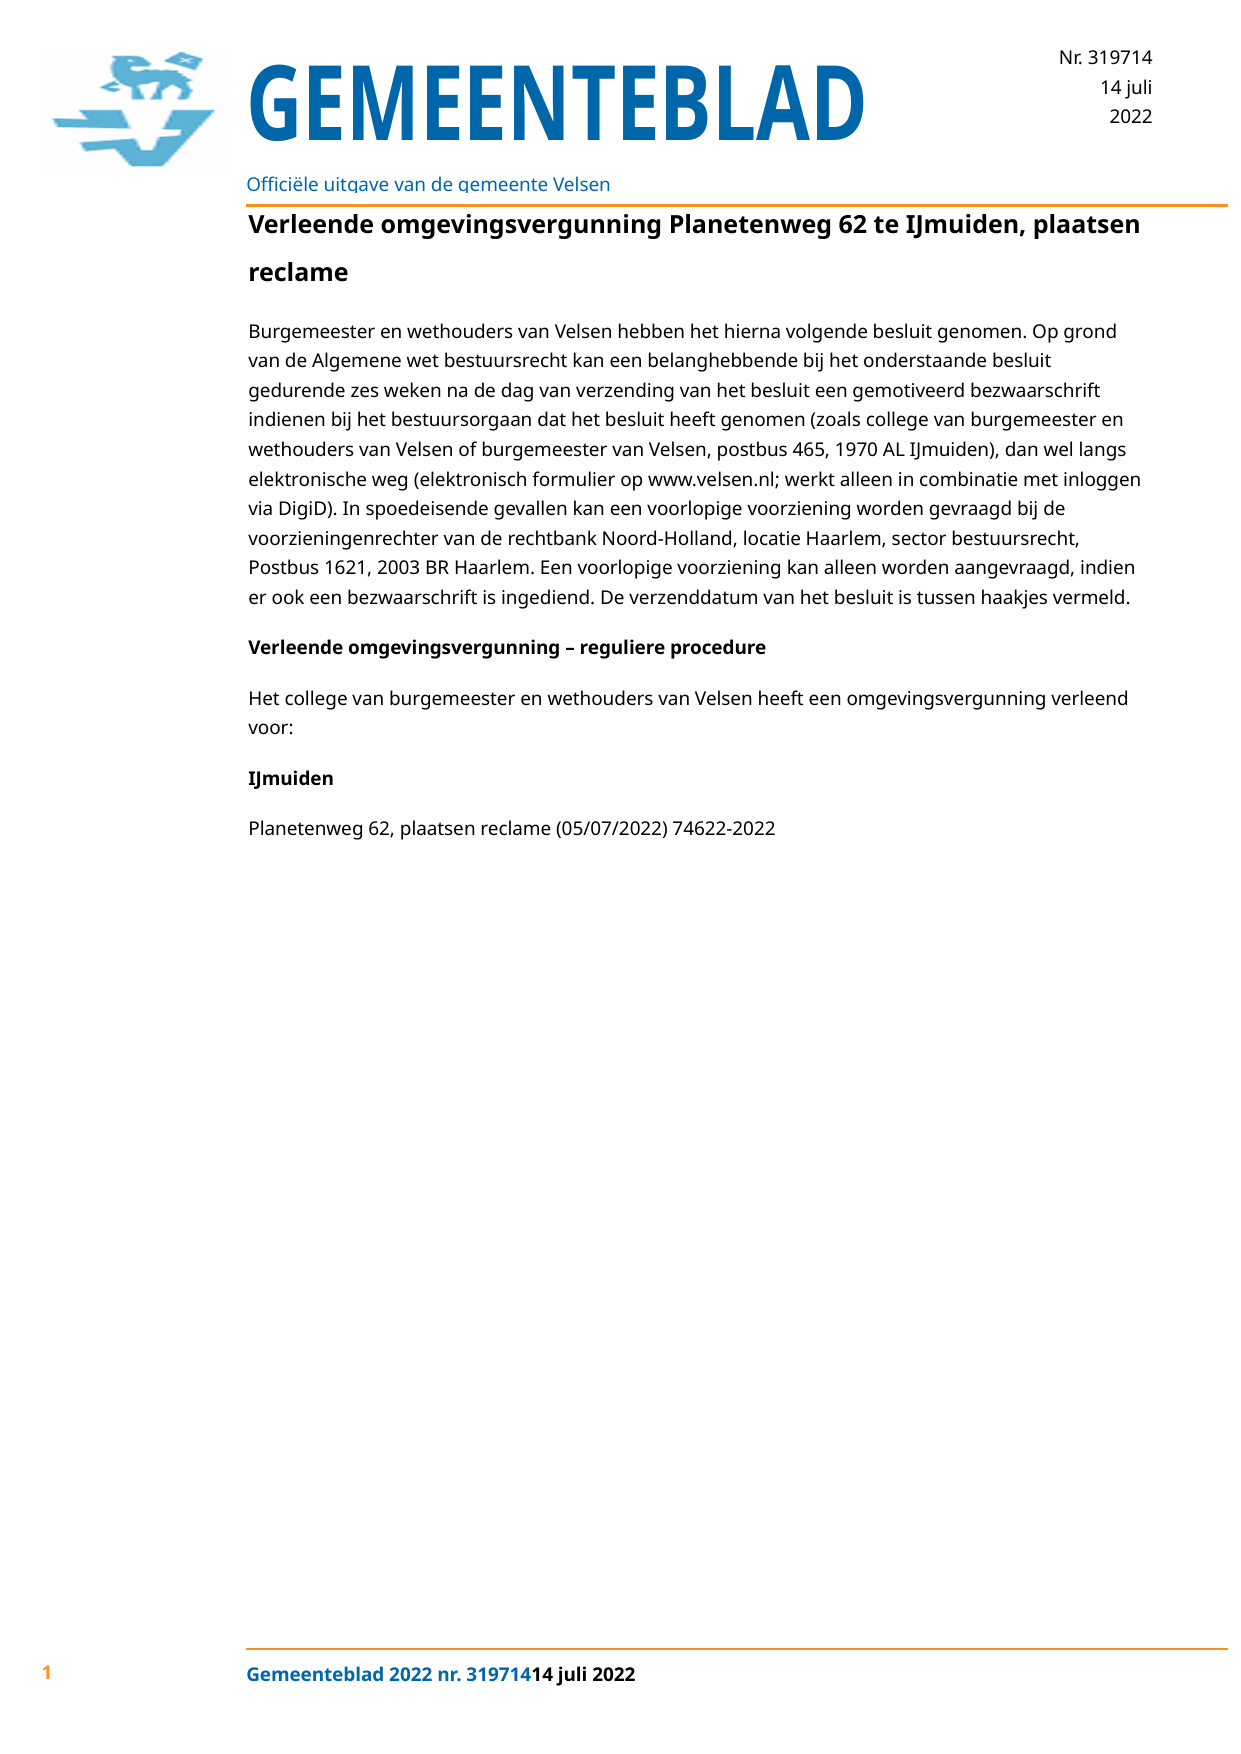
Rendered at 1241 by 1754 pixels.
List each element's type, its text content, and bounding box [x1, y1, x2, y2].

picture [41, 47, 231, 172]
text IJmuiden [248, 765, 1152, 791]
text Verleende omgevingsvergunning Planetenweg 62 te IJmuiden, plaatsen reclame [248, 207, 1152, 288]
text Planetenweg 62, plaatsen reclame (05/07/2022) 74622-2022 [248, 815, 1152, 841]
text Burgemeester en wethouders van Velsen hebben het hierna volgende besluit genomen. Op grond van de Algemene wet bestuursrecht kan een belanghebbende bij het onderstaande besluit gedurende zes weken na de dag van verzending van het besluit een gemotiveerd bezwaarschrift indienen bij het bestuursorgaan dat het besluit heeft genomen (zoals college van burgemeester en wethouders van Velsen of burgemeester van Velsen, postbus 465, 1970 AL IJmuiden), dan wel langs elektronische weg (elektronisch formulier op www.velsen.nl; werkt alleen in combinatie met inloggen via DigiD). In spoedeisende gevallen kan een voorlopige voorziening worden gevraagd bij de voorzieningenrechter van de rechtbank Noord-Holland, locatie Haarlem, sector bestuursrecht, Postbus 1621, 2003 BR Haarlem. Een voorlopige voorziening kan alleen worden aangevraagd, indien er ook een bezwaarschrift is ingediend. De verzenddatum van het besluit is tussen haakjes vermeld. [248, 318, 1152, 610]
text Het college van burgemeester en wethouders van Velsen heeft een omgevingsvergunning verleend voor: [248, 685, 1152, 740]
text Verleende omgevingsvergunning – reguliere procedure [248, 634, 1152, 660]
